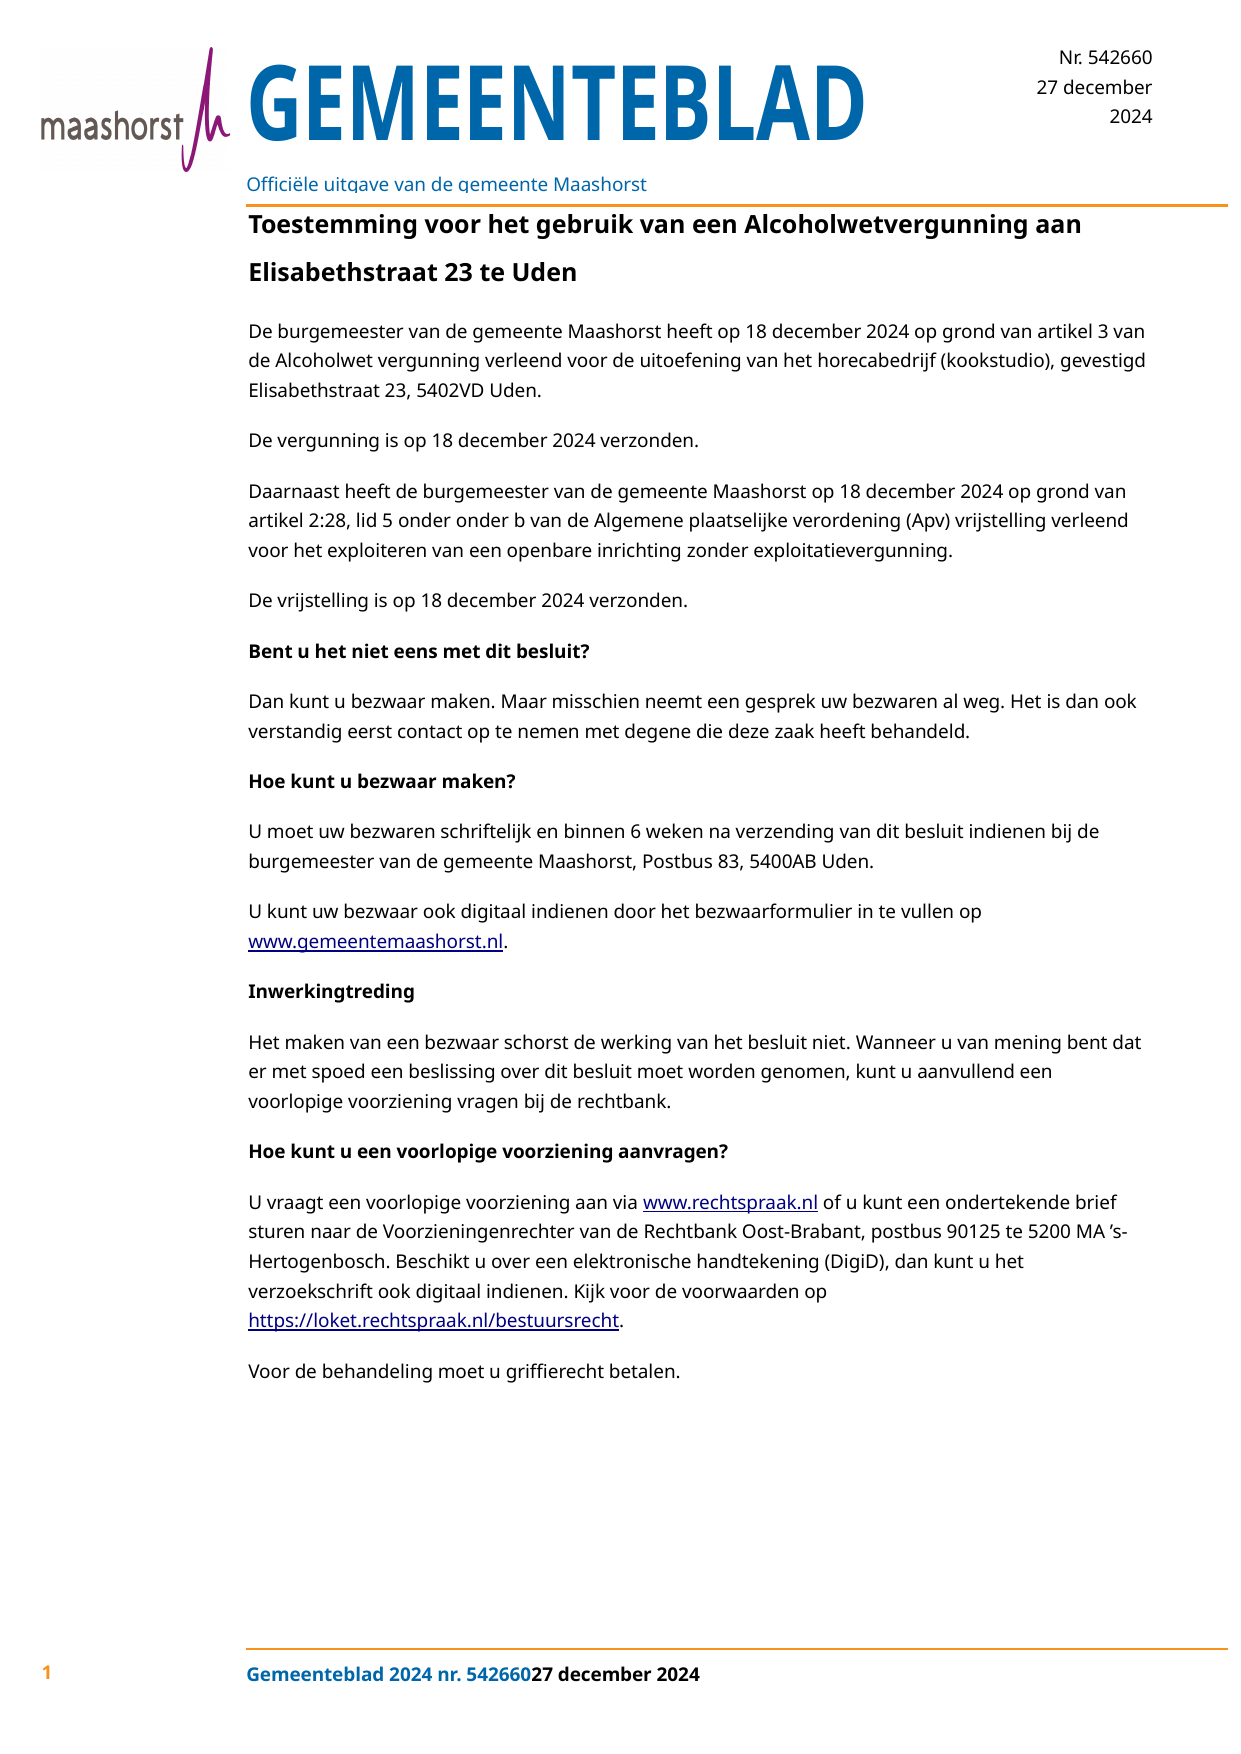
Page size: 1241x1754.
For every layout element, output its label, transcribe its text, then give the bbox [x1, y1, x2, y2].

text Inwerkingtreding [248, 979, 1152, 1004]
text De burgemeester van de gemeente Maashorst heeft op 18 december 2024 op grond van artikel 3 van de Alcoholwet vergunning verleend voor de uitoefening van het horecabedrijf (kookstudio), gevestigd Elisabethstraat 23, 5402VD Uden. [248, 318, 1152, 403]
text Dan kunt u bezwaar maken. Maar misschien neemt een gesprek uw bezwaren al weg. Het is dan ook verstandig eerst contact op te nemen met degene die deze zaak heeft behandeld. [248, 688, 1152, 744]
text Hoe kunt u bezwaar maken? [248, 768, 1152, 794]
text Voor de behandeling moet u griffierecht betalen. [248, 1358, 1152, 1384]
text U vraagt een voorlopige voorziening aan via www.rechtspraak.nl of u kunt een ondertekende brief sturen naar de Voorzieningenrechter van de Rechtbank Oost-Brabant, postbus 90125 te 5200 MA ’s-Hertogenbosch. Beschikt u over een elektronische handtekening (DigiD), dan kunt u het verzoekschrift ook digitaal indienen. Kijk voor de voorwaarden op https://loket.rechtspraak.nl/bestuursrecht. [248, 1189, 1152, 1333]
text De vrijstelling is op 18 december 2024 verzonden. [248, 587, 1152, 613]
text Bent u het niet eens met dit besluit? [248, 638, 1152, 664]
picture [41, 47, 231, 172]
text Daarnaast heeft de burgemeester van de gemeente Maashorst op 18 december 2024 op grond van artikel 2:28, lid 5 onder onder b van de Algemene plaatselijke verordening (Apv) vrijstelling verleend voor het exploiteren van een openbare inrichting zonder exploitatievergunning. [248, 478, 1152, 563]
text U kunt uw bezwaar ook digitaal indienen door het bezwaarformulier in te vullen op www.gemeentemaashorst.nl. [248, 899, 1152, 954]
text U moet uw bezwaren schriftelijk en binnen 6 weken na verzending van dit besluit indienen bij de burgemeester van de gemeente Maashorst, Postbus 83, 5400AB Uden. [248, 819, 1152, 874]
text Het maken van een bezwaar schorst de werking van het besluit niet. Wanneer u van mening bent dat er met spoed een beslissing over dit besluit moet worden genomen, kunt u aanvullend een voorlopige voorziening vragen bij de rechtbank. [248, 1029, 1152, 1114]
text De vergunning is op 18 december 2024 verzonden. [248, 427, 1152, 453]
text Toestemming voor het gebruik van een Alcoholwetvergunning aan Elisabethstraat 23 te Uden [248, 207, 1152, 288]
text Hoe kunt u een voorlopige voorziening aanvragen? [248, 1139, 1152, 1164]
